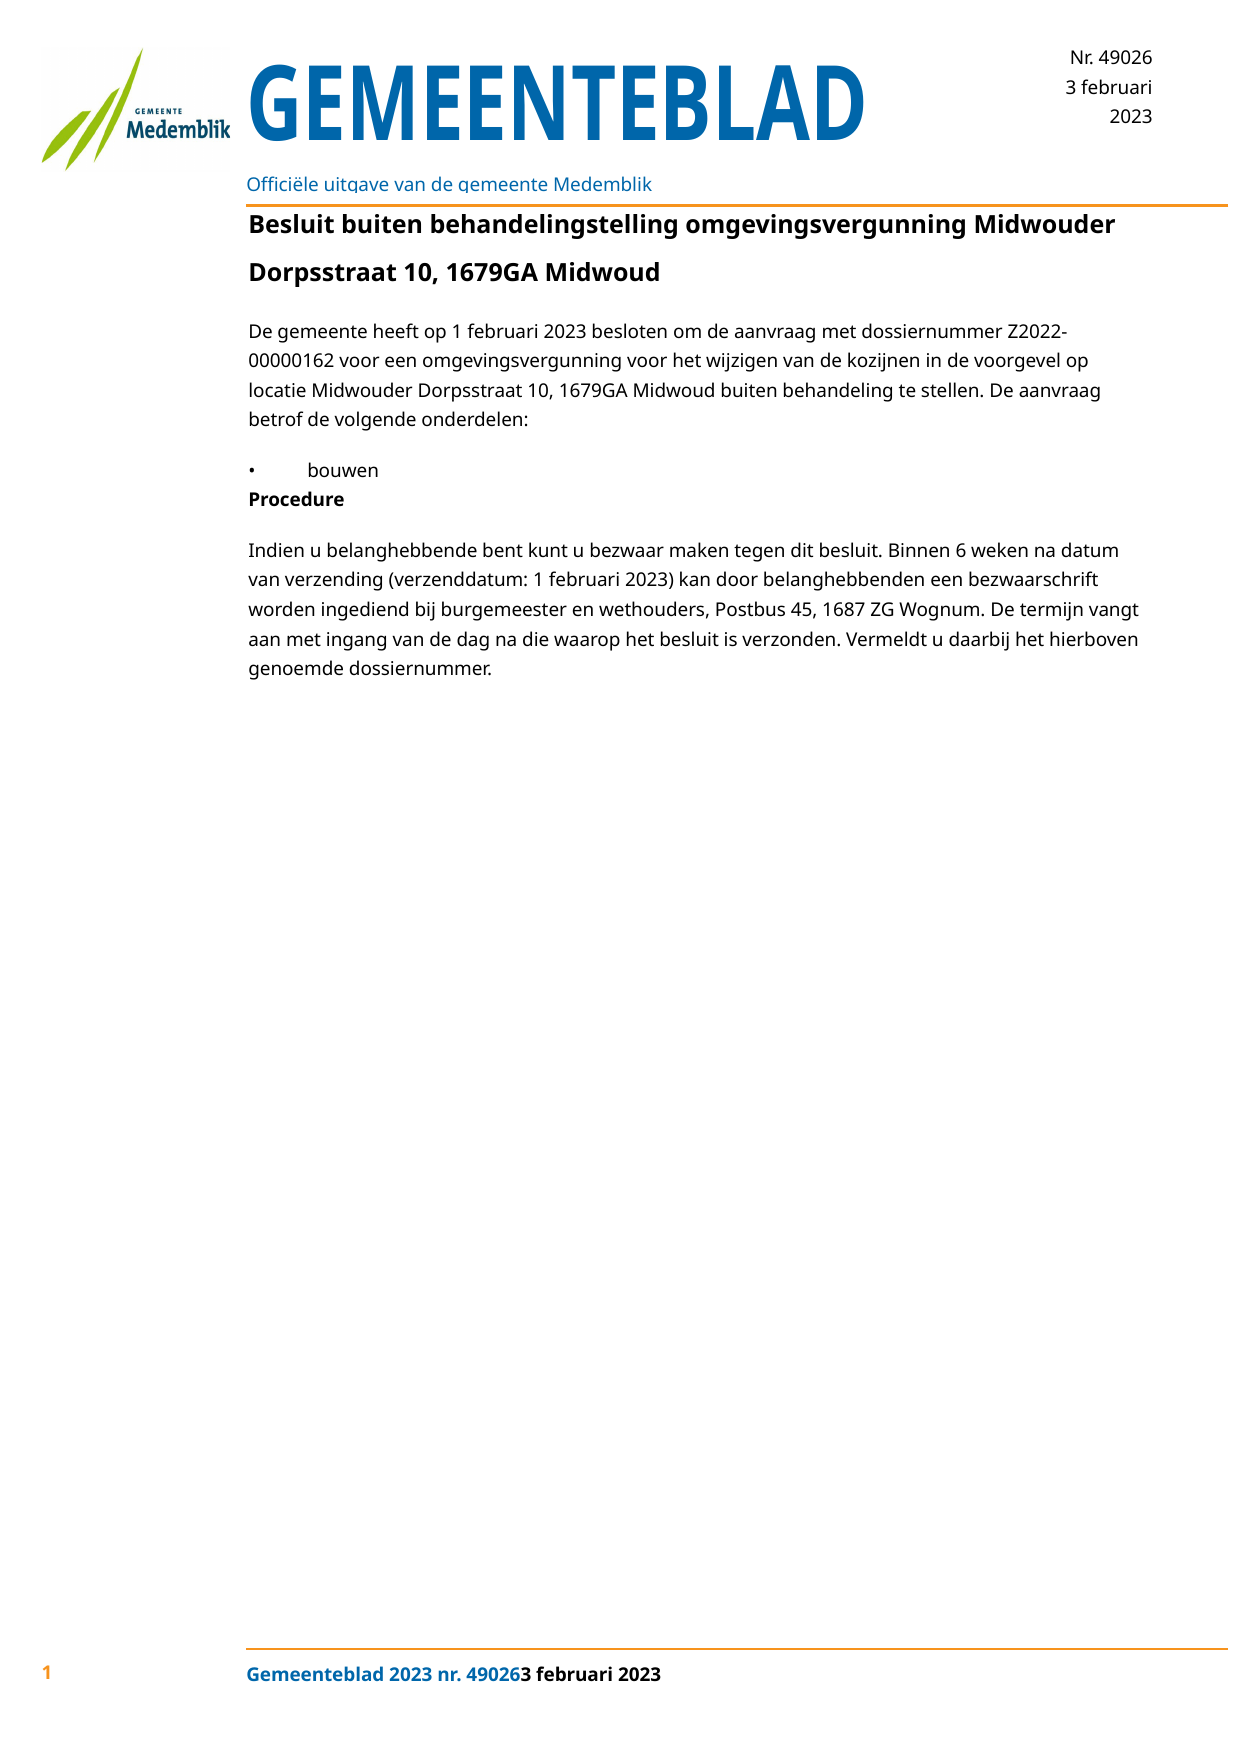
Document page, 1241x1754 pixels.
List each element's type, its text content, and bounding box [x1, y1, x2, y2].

list bouwen [248, 457, 1152, 483]
text Procedure [248, 487, 1152, 512]
text Besluit buiten behandelingstelling omgevingsvergunning Midwouder Dorpsstraat 10, 1679GA Midwoud [248, 207, 1152, 288]
text De gemeente heeft op 1 februari 2023 besloten om de aanvraag met dossiernummer Z2022-00000162 voor een omgevingsvergunning voor het wijzigen van de kozijnen in de voorgevel op locatie Midwouder Dorpsstraat 10, 1679GA Midwoud buiten behandeling te stellen. De aanvraag betrof de volgende onderdelen: [248, 318, 1152, 432]
text Indien u belanghebbende bent kunt u bezwaar maken tegen dit besluit. Binnen 6 weken na datum van verzending (verzenddatum: 1 februari 2023) kan door belanghebbenden een bezwaarschrift worden ingediend bij burgemeester en wethouders, Postbus 45, 1687 ZG Wognum. De termijn vangt aan met ingang van de dag na die waarop het besluit is verzonden. Vermeldt u daarbij het hierboven genoemde dossiernummer. [248, 537, 1152, 681]
picture [41, 47, 231, 172]
